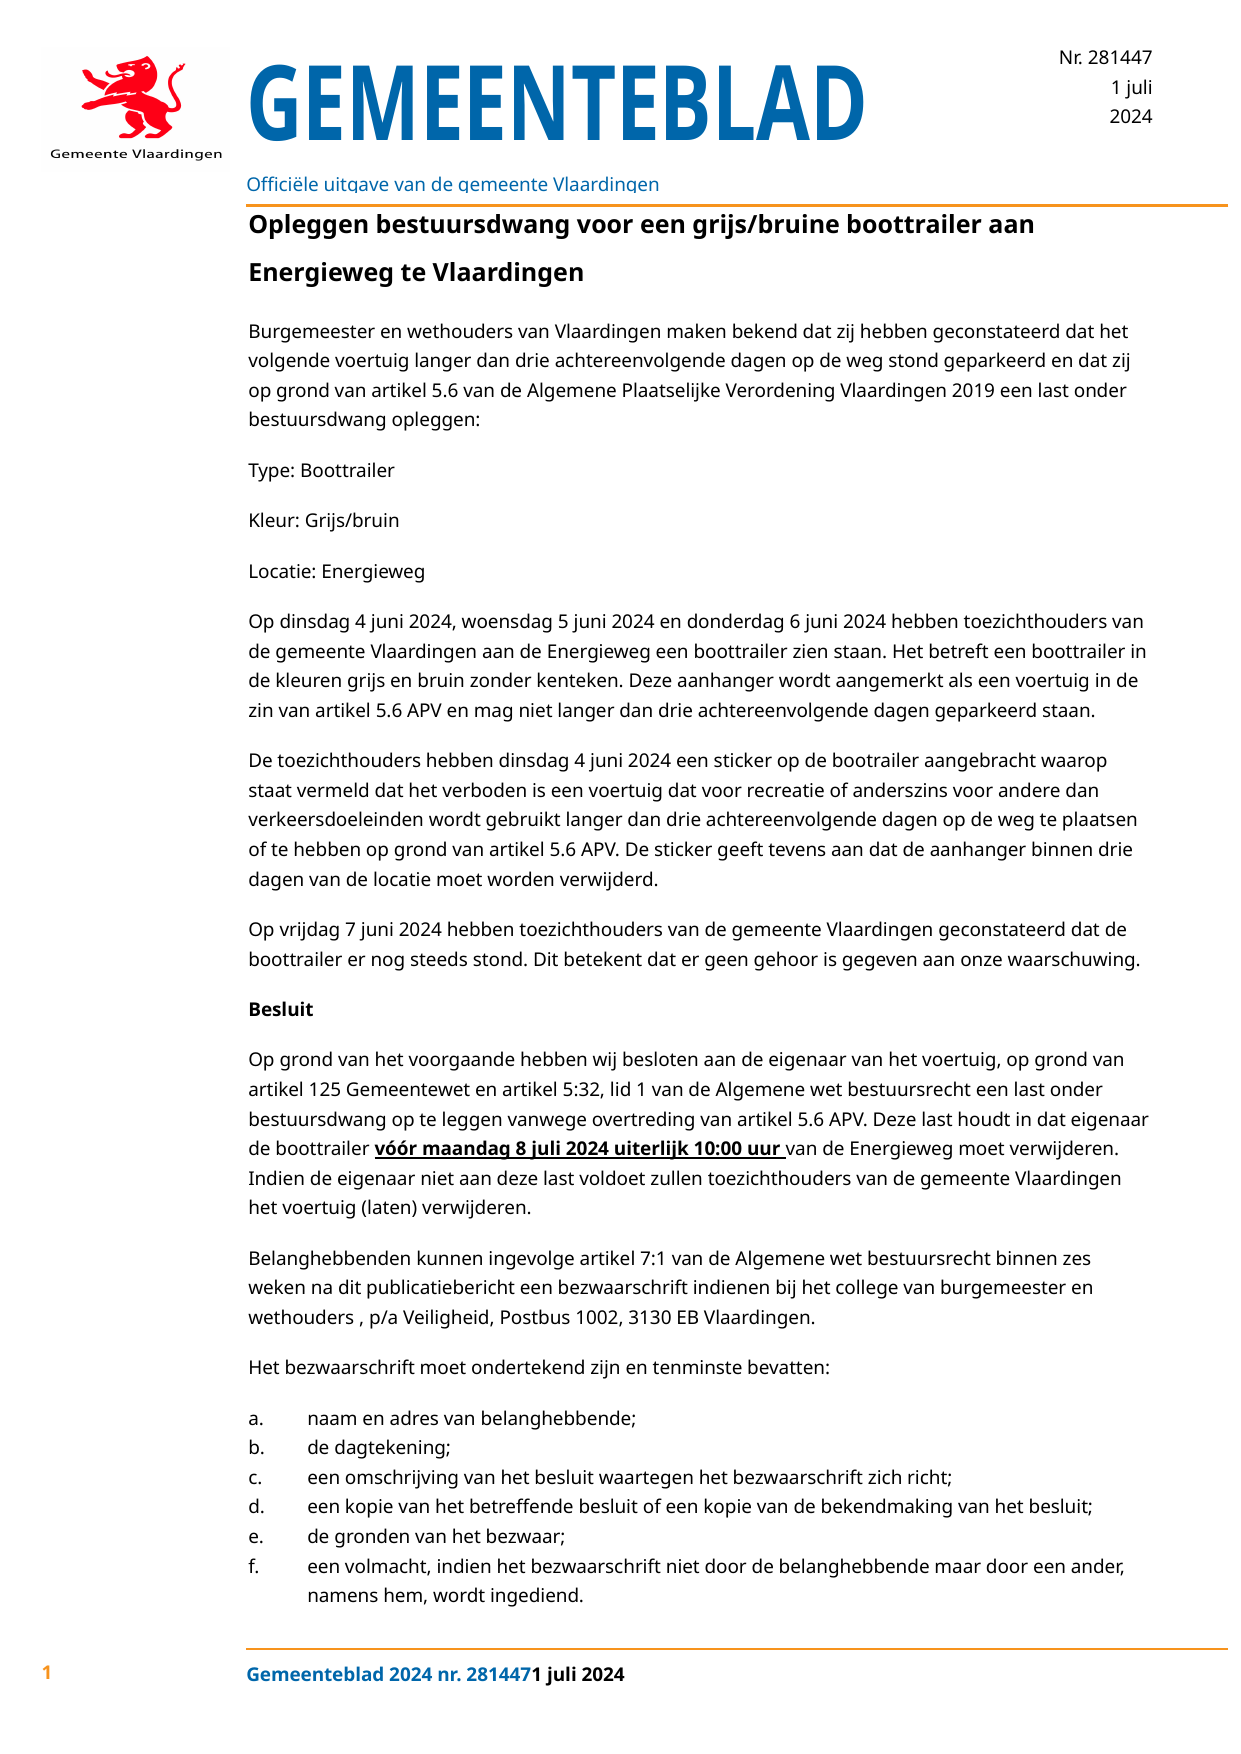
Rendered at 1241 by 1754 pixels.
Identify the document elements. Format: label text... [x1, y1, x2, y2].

text Locatie: Energieweg [248, 558, 1152, 584]
text Op vrijdag 7 juni 2024 hebben toezichthouders van de gemeente Vlaardingen geconstateerd dat de boottrailer er nog steeds stond. Dit betekent dat er geen gehoor is gegeven aan onze waarschuwing. [248, 916, 1152, 972]
list een kopie van het betreffende besluit of een kopie van de bekendmaking van het besluit; [248, 1494, 1152, 1519]
list de dagtekening; [248, 1434, 1152, 1460]
text Type: Boottrailer [248, 457, 1152, 483]
list een omschrijving van het besluit waartegen het bezwaarschrift zich richt; [248, 1464, 1152, 1490]
text De toezichthouders hebben dinsdag 4 juni 2024 een sticker op de bootrailer aangebracht waarop staat vermeld dat het verboden is een voertuig dat voor recreatie of anderszins voor andere dan verkeersdoeleinden wordt gebruikt langer dan drie achtereenvolgende dagen op de weg te plaatsen of te hebben op grond van artikel 5.6 APV. De sticker geeft tevens aan dat de aanhanger binnen drie dagen van de locatie moet worden verwijderd. [248, 747, 1152, 892]
list naam en adres van belanghebbende; [248, 1405, 1152, 1431]
text Opleggen bestuursdwang voor een grijs/bruine boottrailer aan Energieweg te Vlaardingen [248, 207, 1152, 288]
list de gronden van het bezwaar; [248, 1523, 1152, 1549]
text Besluit [248, 996, 1152, 1022]
text Op grond van het voorgaande hebben wij besloten aan de eigenaar van het voertuig, op grond van artikel 125 Gemeentewet en artikel 5:32, lid 1 van de Algemene wet bestuursrecht een last onder bestuursdwang op te leggen vanwege overtreding van artikel 5.6 APV. Deze last houdt in dat eigenaar de boottrailer vóór maandag 8 juli 2024 uiterlijk 10:00 uur van de Energieweg moet verwijderen. Indien de eigenaar niet aan deze last voldoet zullen toezichthouders van de gemeente Vlaardingen het voertuig (laten) verwijderen. [248, 1047, 1152, 1220]
list een volmacht, indien het bezwaarschrift niet door de belanghebbende maar door een ander, namens hem, wordt ingediend. [248, 1553, 1152, 1608]
text Belanghebbenden kunnen ingevolge artikel 7:1 van de Algemene wet bestuursrecht binnen zes weken na dit publicatiebericht een bezwaarschrift indienen bij het college van burgemeester en wethouders , p/a Veiligheid, Postbus 1002, 3130 EB Vlaardingen. [248, 1245, 1152, 1330]
picture [41, 47, 231, 172]
text Burgemeester en wethouders van Vlaardingen maken bekend dat zij hebben geconstateerd dat het volgende voertuig langer dan drie achtereenvolgende dagen op de weg stond geparkeerd en dat zij op grond van artikel 5.6 van de Algemene Plaatselijke Verordening Vlaardingen 2019 een last onder bestuursdwang opleggen: [248, 318, 1152, 432]
text Kleur: Grijs/bruin [248, 507, 1152, 533]
text Op dinsdag 4 juni 2024, woensdag 5 juni 2024 en donderdag 6 juni 2024 hebben toezichthouders van de gemeente Vlaardingen aan de Energieweg een boottrailer zien staan. Het betreft een boottrailer in de kleuren grijs en bruin zonder kenteken. Deze aanhanger wordt aangemerkt als een voertuig in de zin van artikel 5.6 APV en mag niet langer dan drie achtereenvolgende dagen geparkeerd staan. [248, 608, 1152, 723]
text Het bezwaarschrift moet ondertekend zijn en tenminste bevatten: [248, 1354, 1152, 1380]
